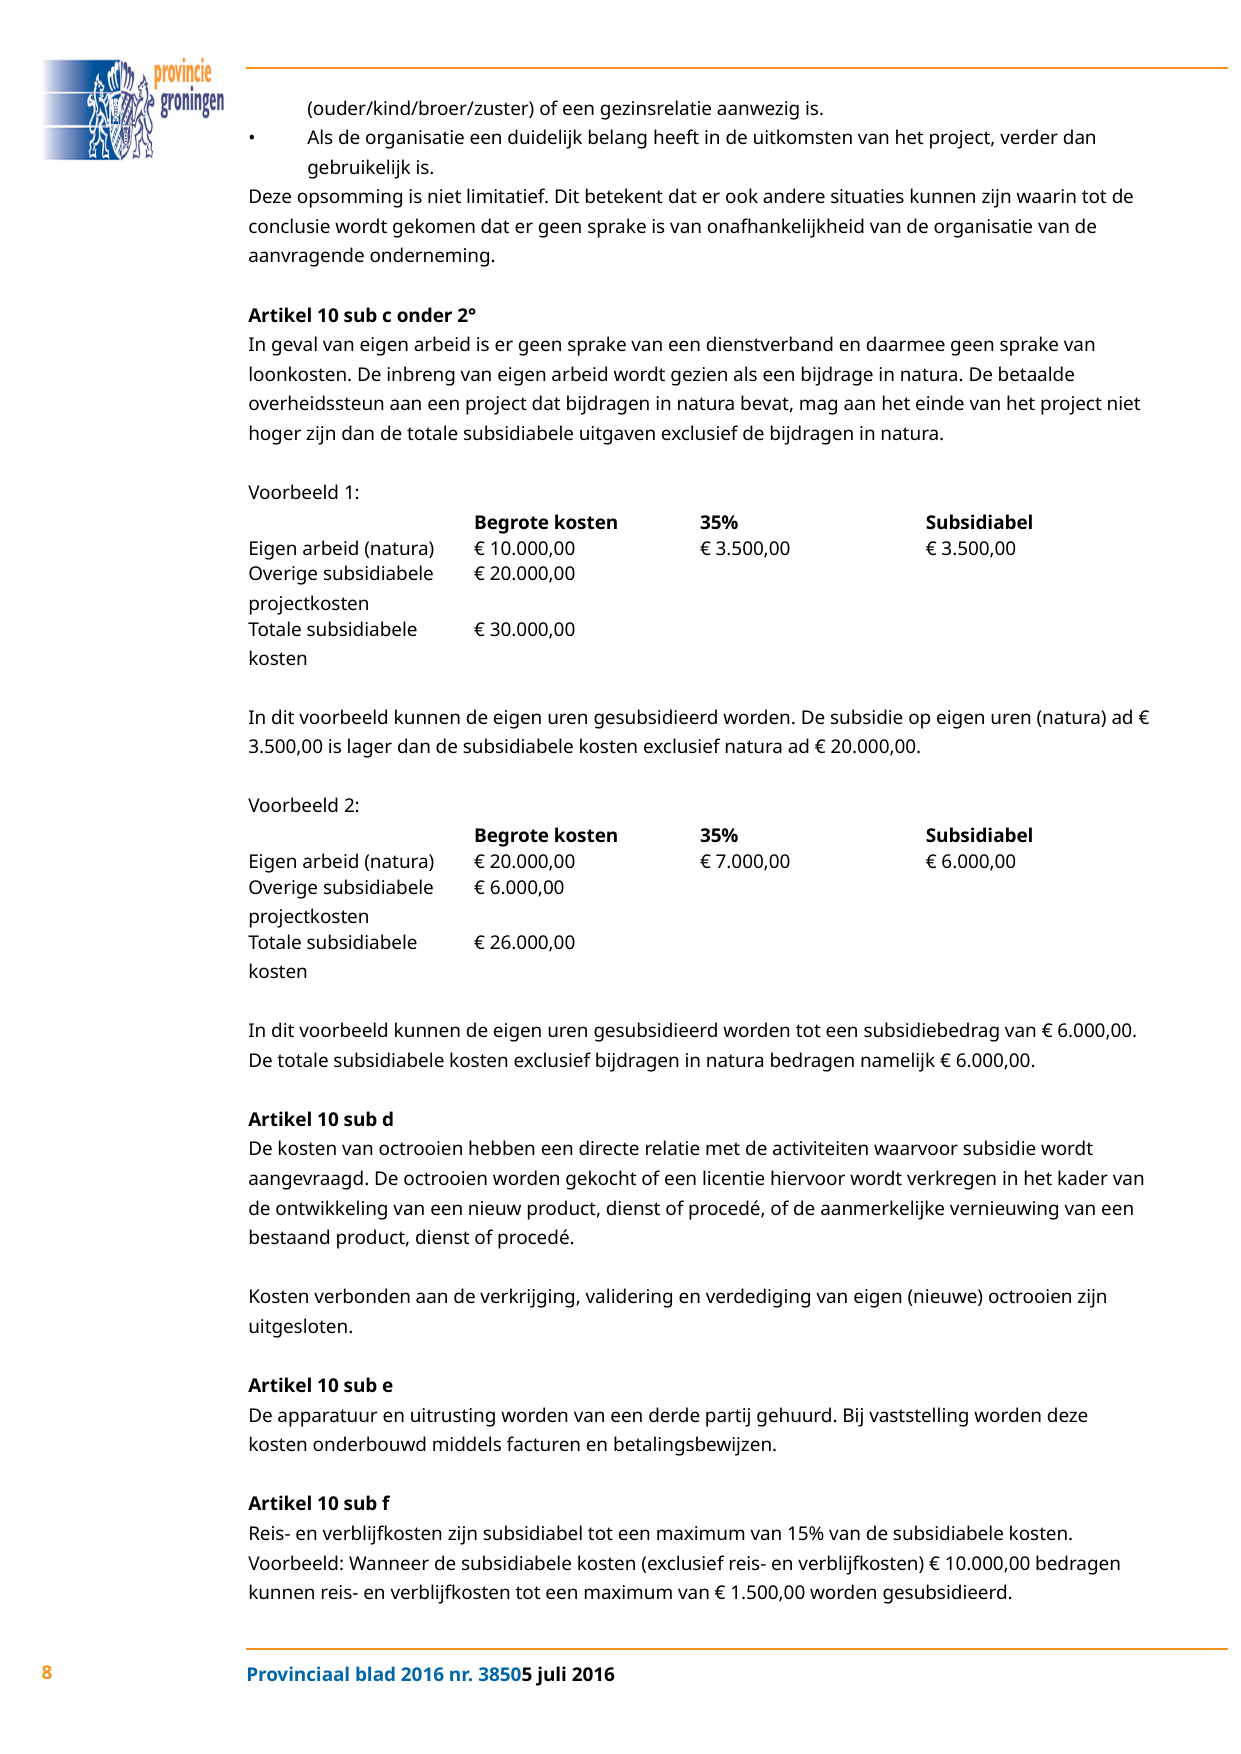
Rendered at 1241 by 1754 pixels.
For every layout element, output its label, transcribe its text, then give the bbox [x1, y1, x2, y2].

table_cell € 6.000,00 [926, 848, 1152, 874]
text In dit voorbeeld kunnen de eigen uren gesubsidieerd worden. De subsidie op eigen uren (natura) ad € 3.500,00 is lager dan de subsidiabele kosten exclusief natura ad € 20.000,00. [248, 704, 1152, 759]
table_cell € 3.500,00 [700, 535, 926, 561]
text Reis- en verblijfkosten zijn subsidiabel tot een maximum van 15% van de subsidiabele kosten. Voorbeeld: Wanneer de subsidiabele kosten (exclusief reis- en verblijfkosten) € 10.000,00 bedragen kunnen reis- en verblijfkosten tot een maximum van € 1.500,00 worden gesubsidieerd. [248, 1520, 1152, 1605]
table_header Subsidiabel [926, 823, 1152, 848]
list Als de organisatie een duidelijk belang heeft in de uitkomsten van het project, verder dan gebruikelijk is. [248, 124, 1152, 180]
table_cell Totale subsidiabele kosten [248, 616, 474, 671]
text Voorbeeld 1: [248, 479, 1152, 505]
list (ouder/kind/broer/zuster) of een gezinsrelatie aanwezig is. [248, 95, 1152, 121]
table_cell Eigen arbeid (natura) [248, 535, 474, 561]
text De apparatuur en uitrusting worden van een derde partij gehuurd. Bij vaststelling worden deze kosten onderbouwd middels facturen en betalingsbewijzen. [248, 1402, 1152, 1457]
table_cell € 10.000,00 [474, 535, 700, 561]
table_cell [700, 874, 926, 929]
table_cell [926, 929, 1152, 984]
table_header 35% [700, 509, 926, 535]
table_cell € 26.000,00 [474, 929, 700, 984]
table_cell € 6.000,00 [474, 874, 700, 929]
text Artikel 10 sub c onder 2° [248, 302, 1152, 328]
table_header [248, 823, 474, 848]
table_header Subsidiabel [926, 509, 1152, 535]
text De kosten van octrooien hebben een directe relatie met de activiteiten waarvoor subsidie wordt aangevraagd. De octrooien worden gekocht of een licentie hiervoor wordt verkregen in het kader van de ontwikkeling van een nieuw product, dienst of procedé, of de aanmerkelijke vernieuwing van een bestaand product, dienst of procedé. [248, 1136, 1152, 1250]
table_cell Overige subsidiabele projectkosten [248, 561, 474, 616]
text Voorbeeld 2: [248, 793, 1152, 818]
table_cell € 30.000,00 [474, 616, 700, 671]
table_header [248, 509, 474, 535]
table_cell [700, 929, 926, 984]
table_cell Eigen arbeid (natura) [248, 848, 474, 874]
table_cell Overige subsidiabele projectkosten [248, 874, 474, 929]
text Artikel 10 sub f [248, 1491, 1152, 1516]
table_cell [700, 616, 926, 671]
table_cell [700, 561, 926, 616]
text Artikel 10 sub d [248, 1106, 1152, 1132]
table_cell Totale subsidiabele kosten [248, 929, 474, 984]
table_cell € 7.000,00 [700, 848, 926, 874]
table_cell [926, 874, 1152, 929]
table_cell [926, 561, 1152, 616]
text Kosten verbonden aan de verkrijging, validering en verdediging van eigen (nieuwe) octrooien zijn uitgesloten. [248, 1283, 1152, 1339]
table_cell [926, 616, 1152, 671]
picture [41, 47, 231, 172]
table_header Begrote kosten [474, 509, 700, 535]
table_cell € 20.000,00 [474, 848, 700, 874]
text In dit voorbeeld kunnen de eigen uren gesubsidieerd worden tot een subsidiebedrag van € 6.000,00. De totale subsidiabele kosten exclusief bijdragen in natura bedragen namelijk € 6.000,00. [248, 1017, 1152, 1073]
text Artikel 10 sub e [248, 1372, 1152, 1398]
text In geval van eigen arbeid is er geen sprake van een dienstverband en daarmee geen sprake van loonkosten. De inbreng van eigen arbeid wordt gezien als een bijdrage in natura. De betaalde overheidssteun aan een project dat bijdragen in natura bevat, mag aan het einde van het project niet hoger zijn dan de totale subsidiabele uitgaven exclusief de bijdragen in natura. [248, 331, 1152, 446]
table_header Begrote kosten [474, 823, 700, 848]
table_cell € 20.000,00 [474, 561, 700, 616]
table_cell € 3.500,00 [926, 535, 1152, 561]
table_header 35% [700, 823, 926, 848]
text Deze opsomming is niet limitatief. Dit betekent dat er ook andere situaties kunnen zijn waarin tot de conclusie wordt gekomen dat er geen sprake is van onafhankelijkheid van de organisatie van de aanvragende onderneming. [248, 183, 1152, 268]
